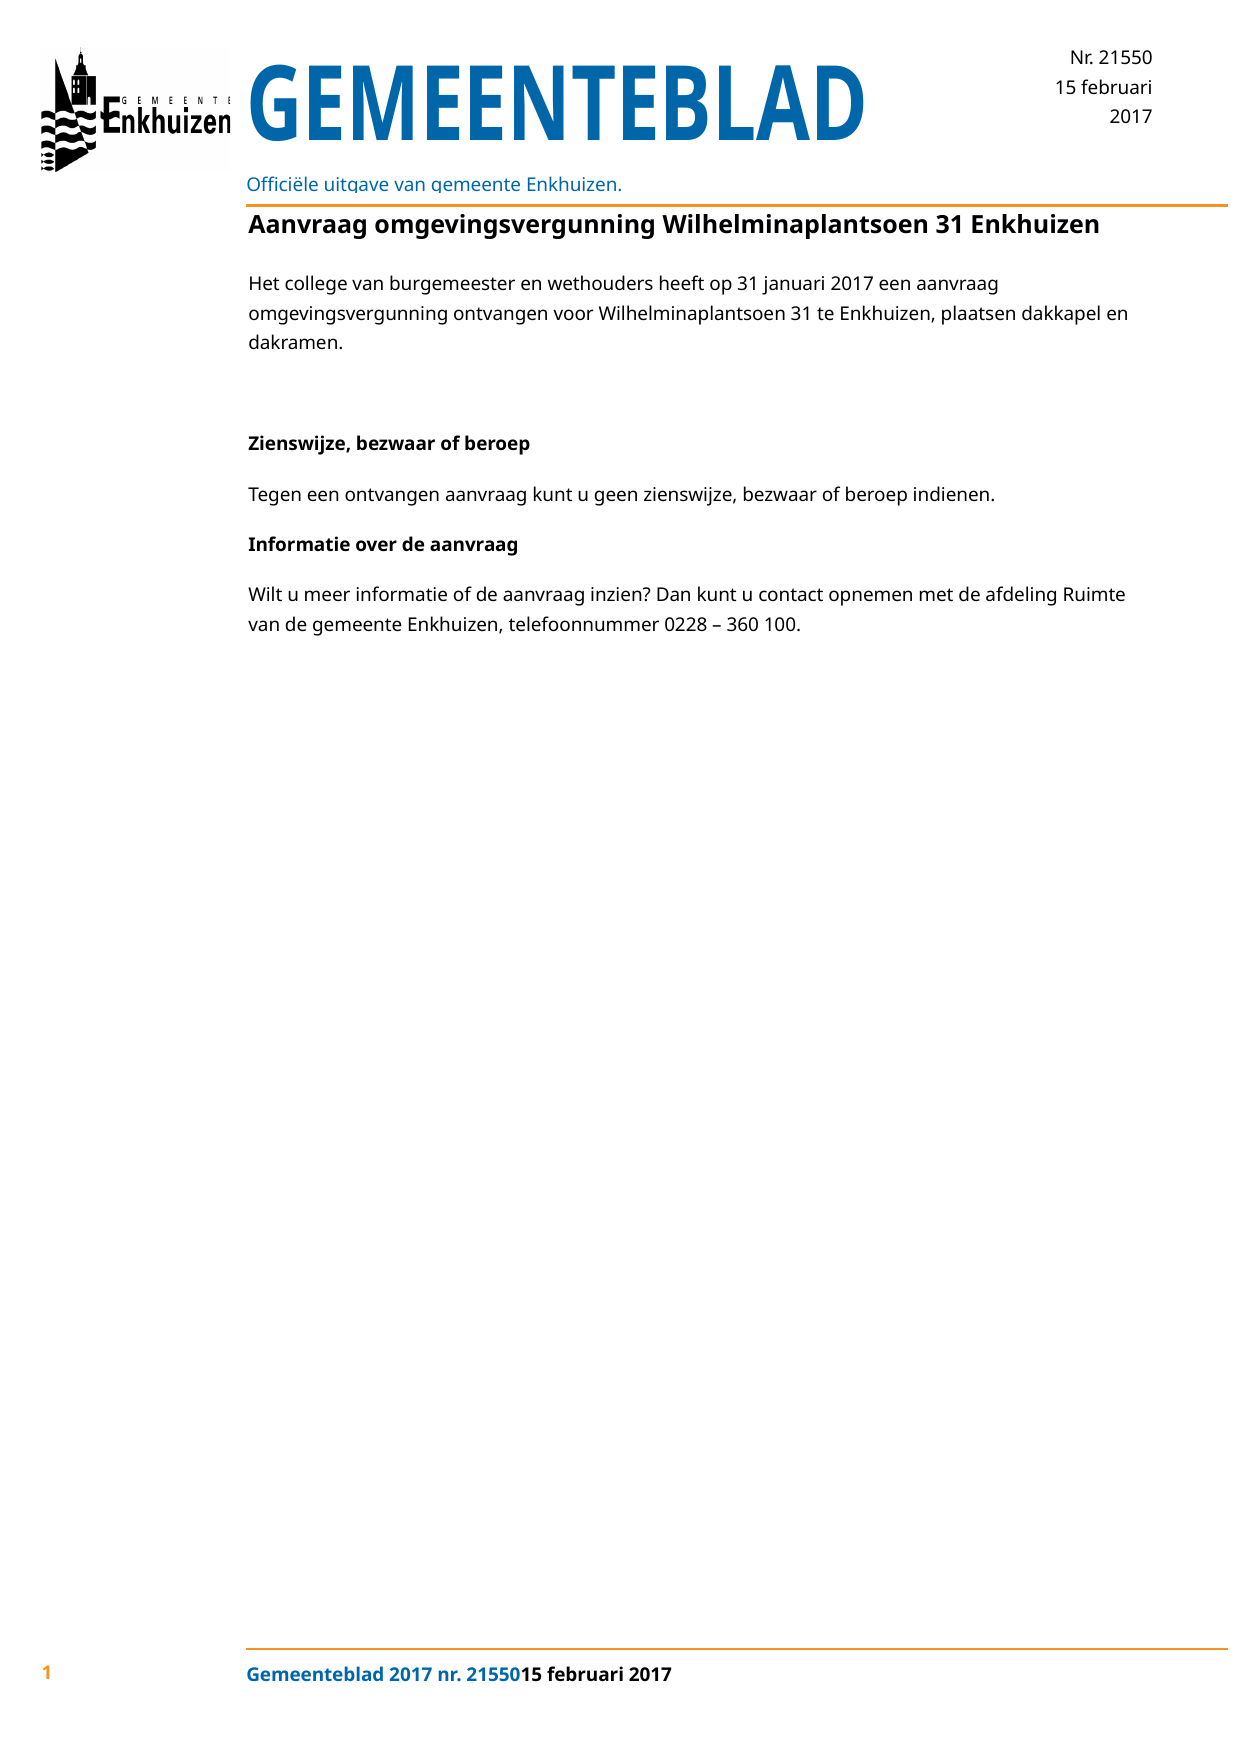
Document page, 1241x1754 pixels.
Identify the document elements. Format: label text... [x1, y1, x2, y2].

picture [41, 47, 231, 172]
text Wilt u meer informatie of de aanvraag inzien? Dan kunt u contact opnemen met de afdeling Ruimte van de gemeente Enkhuizen, telefoonnummer 0228 – 360 100. [248, 582, 1152, 637]
text Informatie over de aanvraag [248, 531, 1152, 557]
text Het college van burgemeester en wethouders heeft op 31 januari 2017 een aanvraag omgevingsvergunning ontvangen voor Wilhelminaplantsoen 31 te Enkhuizen, plaatsen dakkapel en dakramen. [248, 270, 1152, 355]
text Aanvraag omgevingsvergunning Wilhelminaplantsoen 31 Enkhuizen [248, 207, 1152, 241]
text Tegen een ontvangen aanvraag kunt u geen zienswijze, bezwaar of beroep indienen. [248, 481, 1152, 506]
text Zienswijze, bezwaar of beroep [248, 430, 1152, 456]
